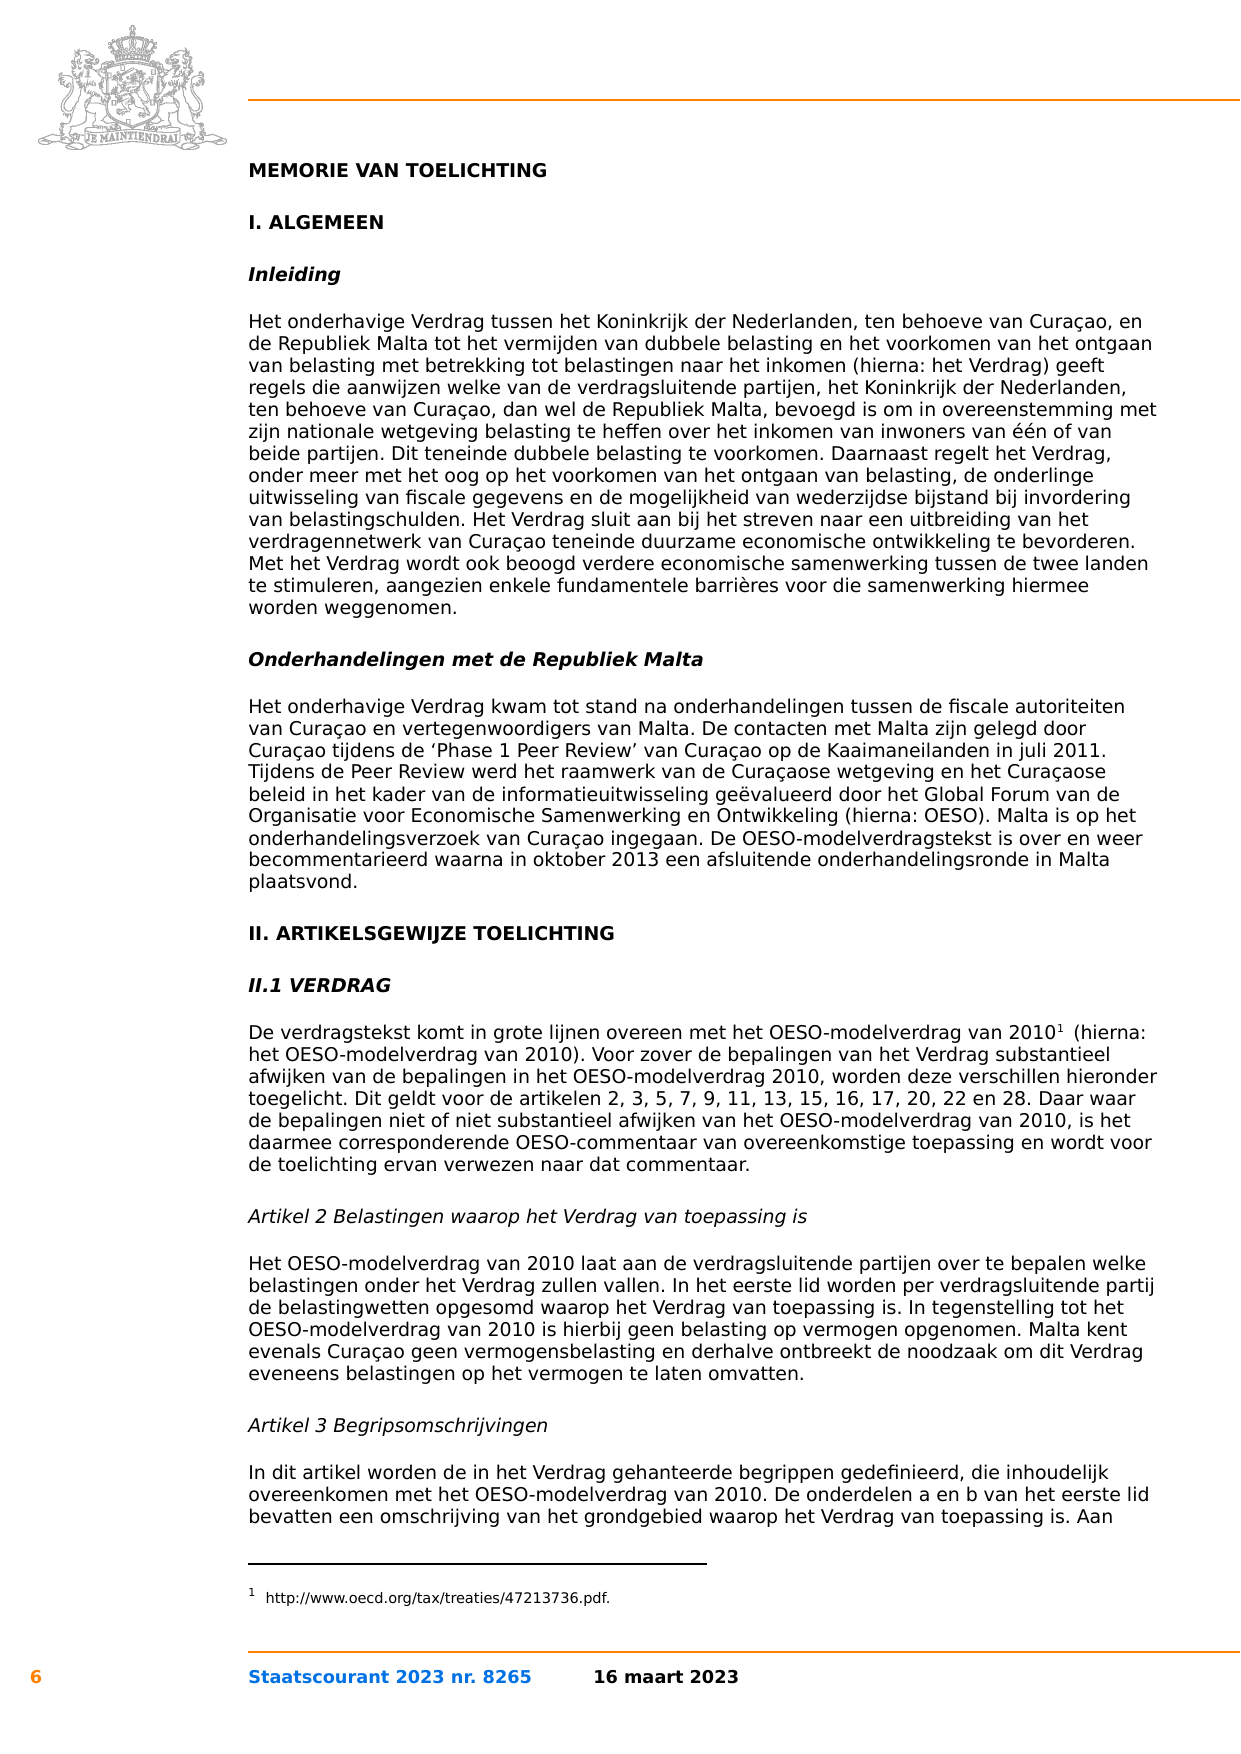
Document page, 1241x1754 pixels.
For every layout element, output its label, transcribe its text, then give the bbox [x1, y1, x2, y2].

text Het onderhavige Verdrag tussen het Koninkrijk der Nederlanden, ten behoeve van Curaçao, en de Republiek Malta tot het vermijden van dubbele belasting en het voorkomen van het ontgaan van belasting met betrekking tot belastingen naar het inkomen (hierna: het Verdrag) geeft regels die aanwijzen welke van de verdragsluitende partijen, het Koninkrijk der Nederlanden, ten behoeve van Curaçao, dan wel de Republiek Malta, bevoegd is om in overeenstemming met zijn nationale wetgeving belasting te heffen over het inkomen van inwoners van één of van beide partijen. Dit teneinde dubbele belasting te voorkomen. Daarnaast regelt het Verdrag, onder meer met het oog op het voorkomen van het ontgaan van belasting, de onderlinge uitwisseling van fiscale gegevens en de mogelijkheid van wederzijdse bijstand bij invordering van belastingschulden. Het Verdrag sluit aan bij het streven naar een uitbreiding van het verdragennetwerk van Curaçao teneinde duurzame economische ontwikkeling te bevorderen. Met het Verdrag wordt ook beoogd verdere economische samenwerking tussen de twee landen te stimuleren, aangezien enkele fundamentele barrières voor die samenwerking hiermee worden weggenomen. [248, 311, 1163, 618]
subtitle MEMORIE VAN TOELICHTING [248, 160, 1163, 182]
text Het OESO-modelverdrag van 2010 laat aan de verdragsluitende partijen over te bepalen welke belastingen onder het Verdrag zullen vallen. In het eerste lid worden per verdragsluitende partij de belastingwetten opgesomd waarop het Verdrag van toepassing is. In tegenstelling tot het OESO-modelverdrag van 2010 is hierbij geen belasting op vermogen opgenomen. Malta kent evenals Curaçao geen vermogensbelasting en derhalve ontbreekt de noodzaak om dit Verdrag eveneens belastingen op het vermogen te laten omvatten. [248, 1253, 1163, 1385]
subtitle II.1 VERDRAG [248, 975, 1163, 997]
subtitle Artikel 3 Begripsomschrijvingen [248, 1415, 1163, 1437]
text http://www.oecd.org/tax/treaties/47213736.pdf. [248, 1586, 1163, 1608]
text In dit artikel worden de in het Verdrag gehanteerde begrippen gedefinieerd, die inhoudelijk overeenkomen met het OESO-modelverdrag van 2010. De onderdelen a en b van het eerste lid bevatten een omschrijving van het grondgebied waarop het Verdrag van toepassing is. Aan [248, 1462, 1163, 1528]
subtitle II. ARTIKELSGEWIJZE TOELICHTING [248, 923, 1163, 945]
subtitle Artikel 2 Belastingen waarop het Verdrag van toepassing is [248, 1206, 1163, 1228]
subtitle Onderhandelingen met de Republiek Malta [248, 648, 1163, 671]
subtitle Inleiding [248, 264, 1163, 286]
text Het onderhavige Verdrag kwam tot stand na onderhandelingen tussen de fiscale autoriteiten van Curaçao en vertegenwoordigers van Malta. De contacten met Malta zijn gelegd door Curaçao tijdens de ‘Phase 1 Peer Review’ van Curaçao op de Kaaimaneilanden in juli 2011. Tijdens de Peer Review werd het raamwerk van de Curaçaose wetgeving en het Curaçaose beleid in het kader van de informatieuitwisseling geëvalueerd door het Global Forum van de Organisatie voor Economische Samenwerking en Ontwikkeling (hierna: OESO). Malta is op het onderhandelingsverzoek van Curaçao ingegaan. De OESO-modelverdragstekst is over en weer becommentarieerd waarna in oktober 2013 een afsluitende onderhandelingsronde in Malta plaatsvond. [248, 696, 1163, 893]
picture [38, 25, 227, 150]
text De verdragstekst komt in grote lijnen overeen met het OESO-modelverdrag van 2010 (hierna: het OESO-modelverdrag van 2010). Voor zover de bepalingen van het Verdrag substantieel afwijken van de bepalingen in het OESO-modelverdrag 2010, worden deze verschillen hieronder toegelicht. Dit geldt voor de artikelen 2, 3, 5, 7, 9, 11, 13, 15, 16, 17, 20, 22 en 28. Daar waar de bepalingen niet of niet substantieel afwijken van het OESO-modelverdrag van 2010, is het daarmee corresponderende OESO-commentaar van overeenkomstige toepassing en wordt voor de toelichting ervan verwezen naar dat commentaar. [248, 1022, 1163, 1176]
subtitle I. ALGEMEEN [248, 212, 1163, 234]
